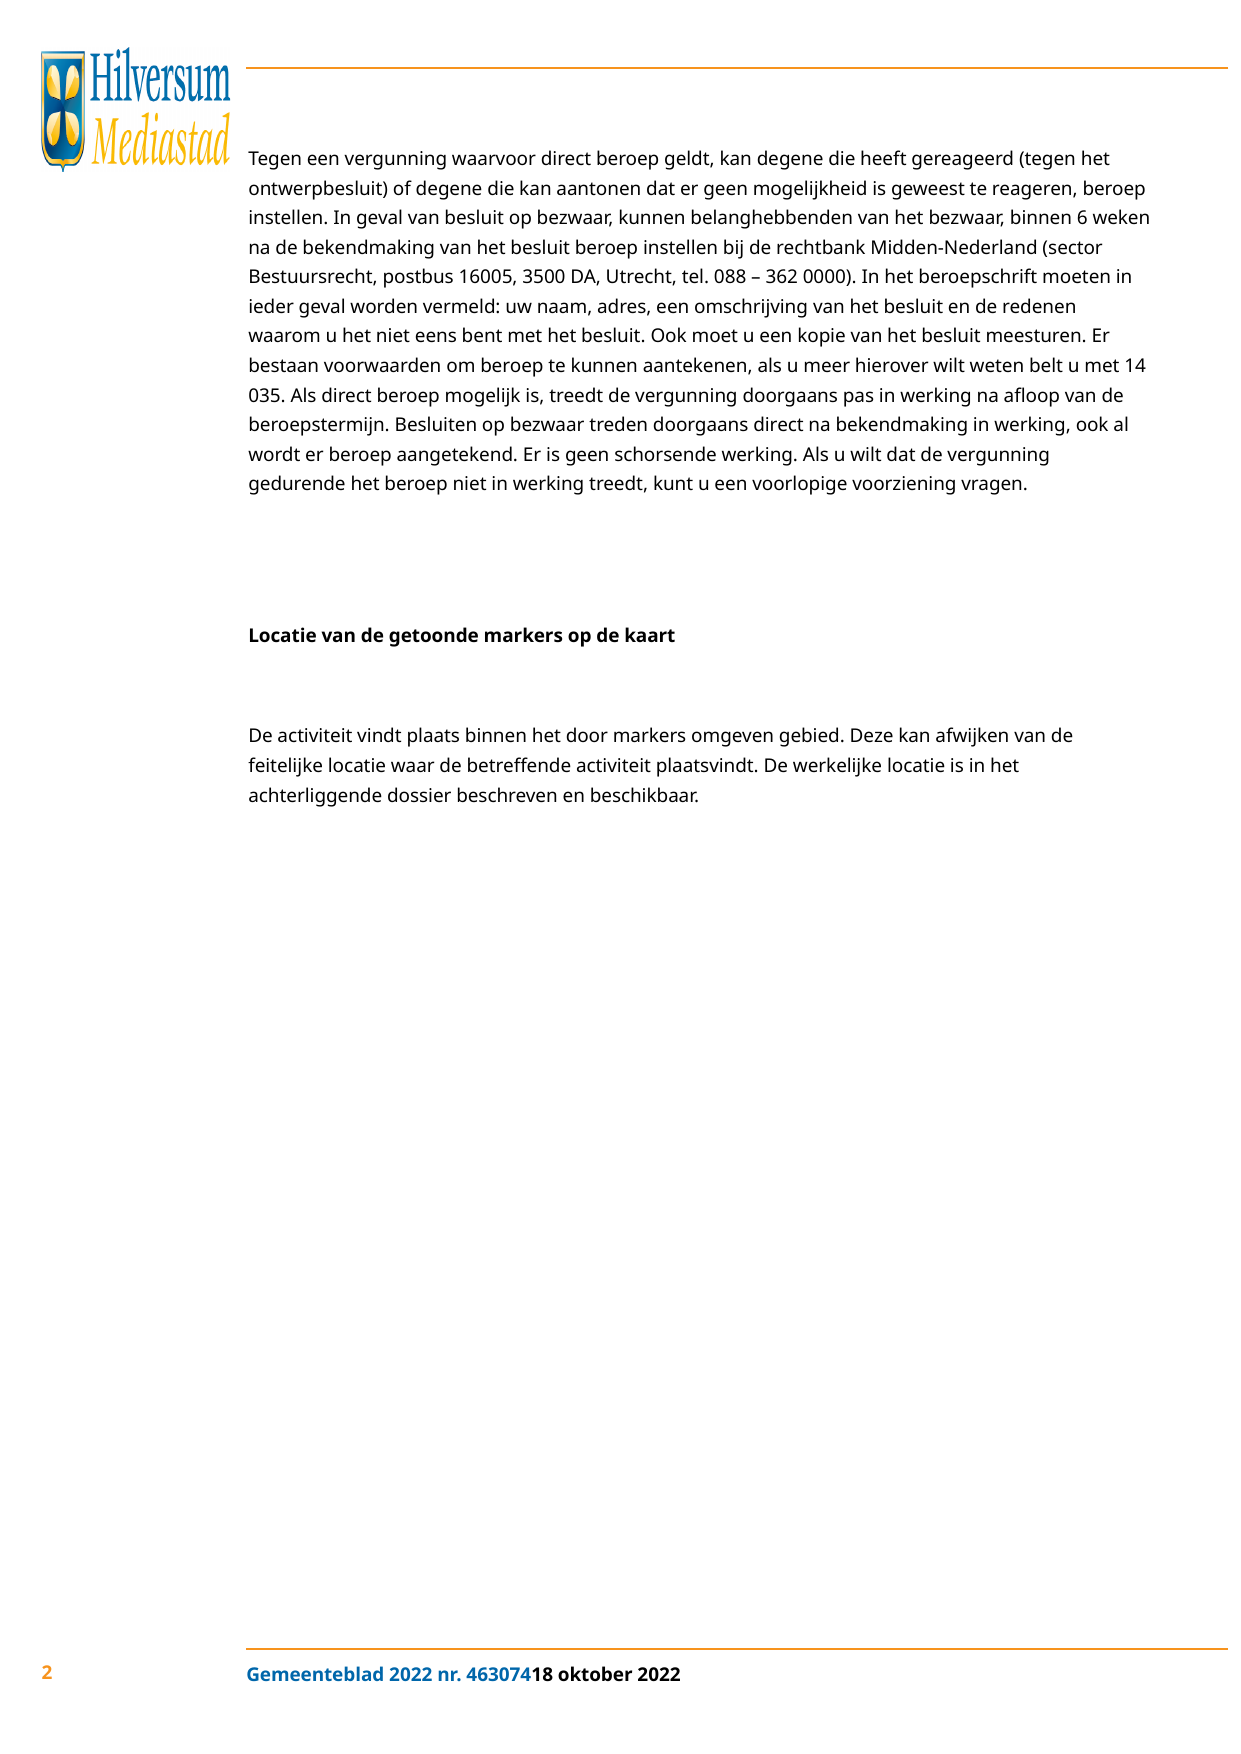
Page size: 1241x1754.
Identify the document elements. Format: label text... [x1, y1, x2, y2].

text Tegen een vergunning waarvoor direct beroep geldt, kan degene die heeft gereageerd (tegen het ontwerpbesluit) of degene die kan aantonen dat er geen mogelijkheid is geweest te reageren, beroep instellen. In geval van besluit op bezwaar, kunnen belanghebbenden van het bezwaar, binnen 6 weken na de bekendmaking van het besluit beroep instellen bij de rechtbank Midden-Nederland (sector Bestuursrecht, postbus 16005, 3500 DA, Utrecht, tel. 088 – 362 0000). In het beroepschrift moeten in ieder geval worden vermeld: uw naam, adres, een omschrijving van het besluit en de redenen waarom u het niet eens bent met het besluit. Ook moet u een kopie van het besluit meesturen. Er bestaan voorwaarden om beroep te kunnen aantekenen, als u meer hierover wilt weten belt u met 14 035. Als direct beroep mogelijk is, treedt de vergunning doorgaans pas in werking na afloop van de beroepstermijn. Besluiten op bezwaar treden doorgaans direct na bekendmaking in werking, ook al wordt er beroep aangetekend. Er is geen schorsende werking. Als u wilt dat de vergunning gedurende het beroep niet in werking treedt, kunt u een voorlopige voorziening vragen. [248, 145, 1152, 496]
text Locatie van de getoonde markers op de kaart [248, 622, 1152, 648]
picture [41, 47, 231, 172]
text De activiteit vindt plaats binnen het door markers omgeven gebied. Deze kan afwijken van de feitelijke locatie waar de betreffende activiteit plaatsvindt. De werkelijke locatie is in het achterliggende dossier beschreven en beschikbaar. [248, 723, 1152, 808]
